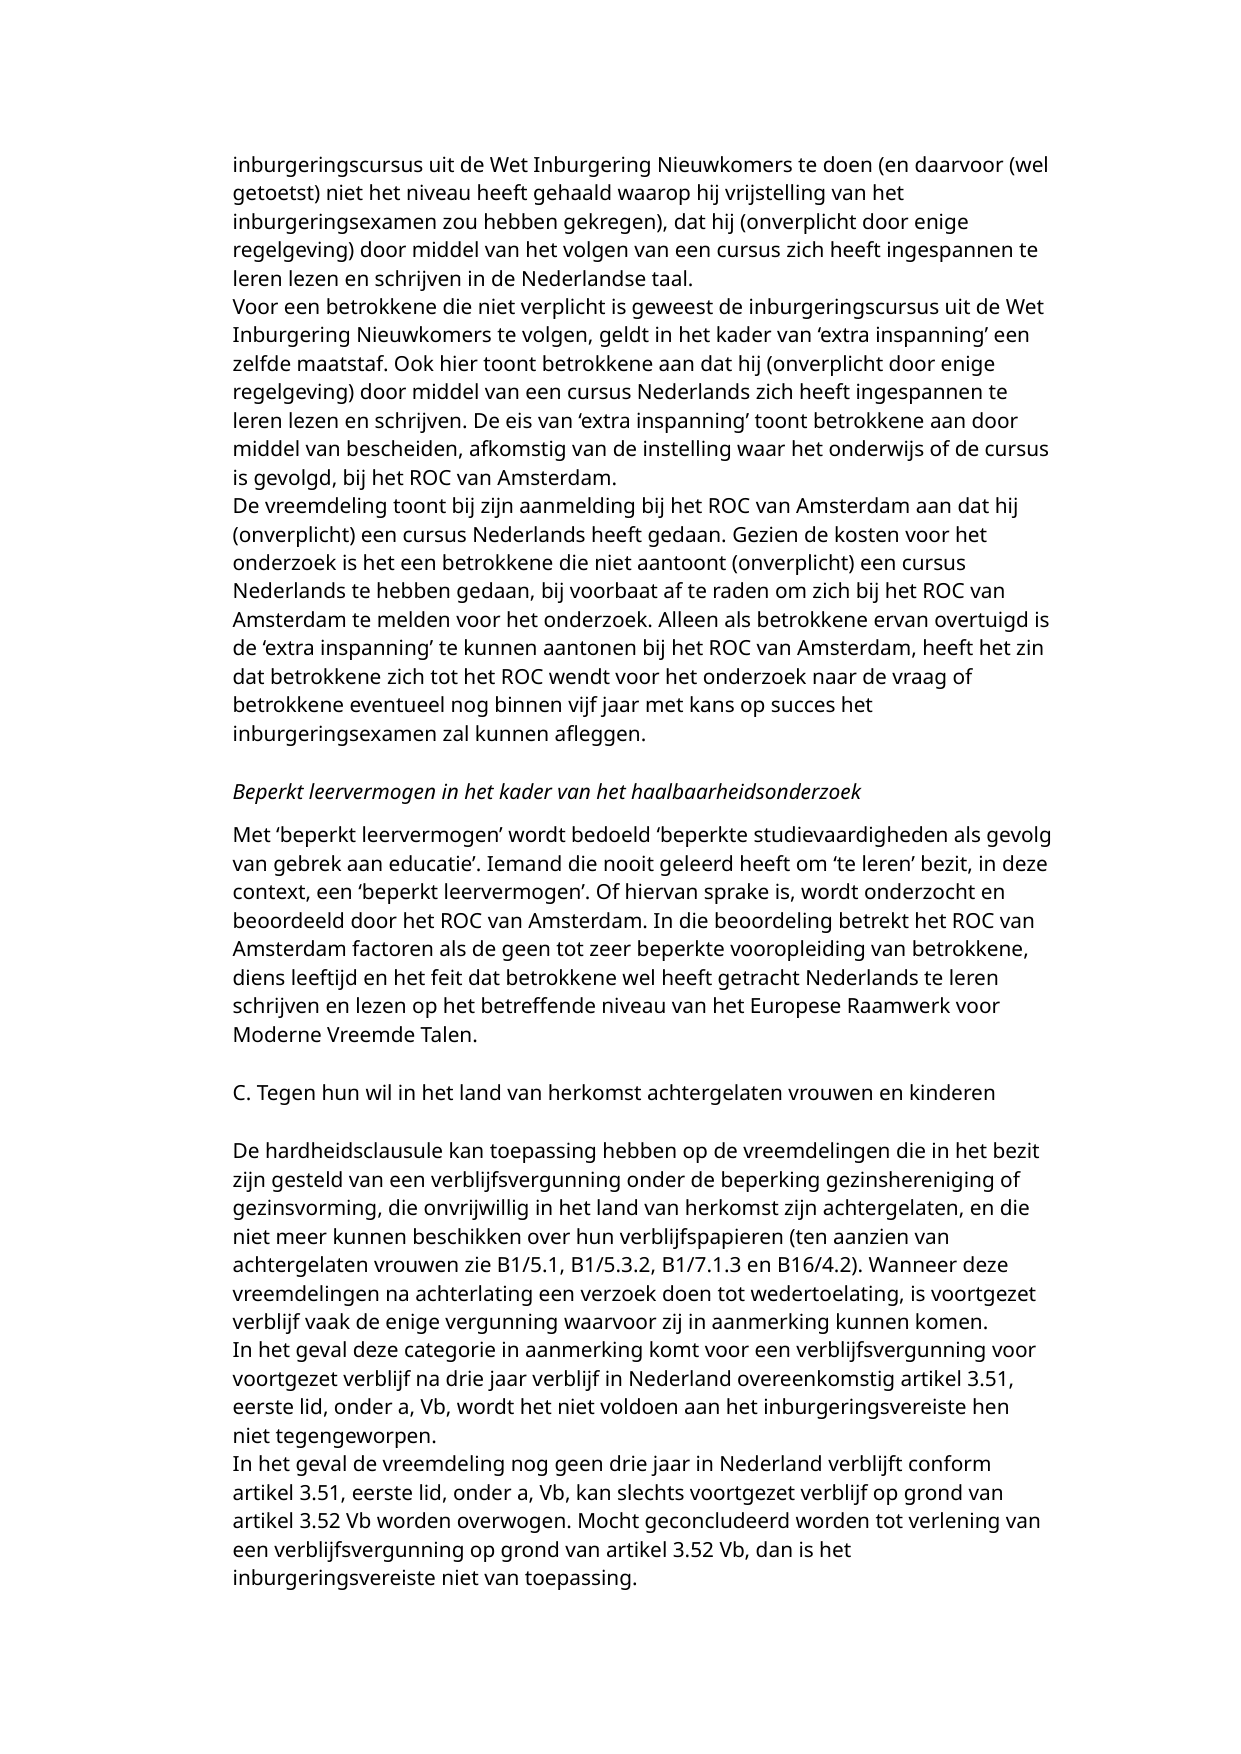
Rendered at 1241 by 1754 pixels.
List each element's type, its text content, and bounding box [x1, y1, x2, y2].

text In het geval de vreemdeling nog geen drie jaar in Nederland verblijft conform artikel 3.51, eerste lid, onder a, Vb, kan slechts voortgezet verblijf op grond van artikel 3.52 Vb worden overwogen. Mocht geconcludeerd worden tot verlening van een verblijfsvergunning op grond van artikel 3.52 Vb, dan is het inburgeringsvereiste niet van toepassing. [232, 1449, 1053, 1592]
text Voor een betrokkene die niet verplicht is geweest de inburgeringscursus uit de Wet Inburgering Nieuwkomers te volgen, geldt in het kader van ‘extra inspanning’ een zelfde maatstaf. Ook hier toont betrokkene aan dat hij (onverplicht door enige regelgeving) door middel van een cursus Nederlands zich heeft ingespannen te leren lezen en schrijven. De eis van ‘extra inspanning’ toont betrokkene aan door middel van bescheiden, afkomstig van de instelling waar het onderwijs of de cursus is gevolgd, bij het ROC van Amsterdam. [232, 292, 1053, 491]
text inburgeringscursus uit de Wet Inburgering Nieuwkomers te doen (en daarvoor (wel getoetst) niet het niveau heeft gehaald waarop hij vrijstelling van het inburgeringsexamen zou hebben gekregen), dat hij (onverplicht door enige regelgeving) door middel van het volgen van een cursus zich heeft ingespannen te leren lezen en schrijven in de Nederlandse taal. [232, 150, 1053, 292]
text De vreemdeling toont bij zijn aanmelding bij het ROC van Amsterdam aan dat hij (onverplicht) een cursus Nederlands heeft gedaan. Gezien de kosten voor het onderzoek is het een betrokkene die niet aantoont (onverplicht) een cursus Nederlands te hebben gedaan, bij voorbaat af te raden om zich bij het ROC van Amsterdam te melden voor het onderzoek. Alleen als betrokkene ervan overtuigd is de ‘extra inspanning’ te kunnen aantonen bij het ROC van Amsterdam, heeft het zin dat betrokkene zich tot het ROC wendt voor het onderzoek naar de vraag of betrokkene eventueel nog binnen vijf jaar met kans op succes het inburgeringsexamen zal kunnen afleggen. [232, 491, 1053, 747]
text Beperkt leervermogen in het kader van het haalbaarheidsonderzoek [232, 777, 1053, 806]
text De hardheidsclausule kan toepassing hebben op de vreemdelingen die in het bezit zijn gesteld van een verblijfsvergunning onder de beperking gezinshereniging of gezinsvorming, die onvrijwillig in het land van herkomst zijn achtergelaten, en die niet meer kunnen beschikken over hun verblijfspapieren (ten aanzien van achtergelaten vrouwen zie B1/5.1, B1/5.3.2, B1/7.1.3 en B16/4.2). Wanneer deze vreemdelingen na achterlating een verzoek doen tot wedertoelating, is voortgezet verblijf vaak de enige vergunning waarvoor zij in aanmerking kunnen komen. [232, 1137, 1053, 1336]
subtitle C. Tegen hun wil in het land van herkomst achtergelaten vrouwen en kinderen [232, 1078, 1053, 1107]
text In het geval deze categorie in aanmerking komt voor een verblijfsvergunning voor voortgezet verblijf na drie jaar verblijf in Nederland overeenkomstig artikel 3.51, eerste lid, onder a, Vb, wordt het niet voldoen aan het inburgeringsvereiste hen niet tegengeworpen. [232, 1336, 1053, 1449]
text Met ‘beperkt leervermogen’ wordt bedoeld ‘beperkte studievaardigheden als gevolg van gebrek aan educatie’. Iemand die nooit geleerd heeft om ‘te leren’ bezit, in deze context, een ‘beperkt leervermogen’. Of hiervan sprake is, wordt onderzocht en beoordeeld door het ROC van Amsterdam. In die beoordeling betrekt het ROC van Amsterdam factoren als de geen tot zeer beperkte vooropleiding van betrokkene, diens leeftijd en het feit dat betrokkene wel heeft getracht Nederlands te leren schrijven en lezen op het betreffende niveau van het Europese Raamwerk voor Moderne Vreemde Talen. [232, 821, 1053, 1048]
